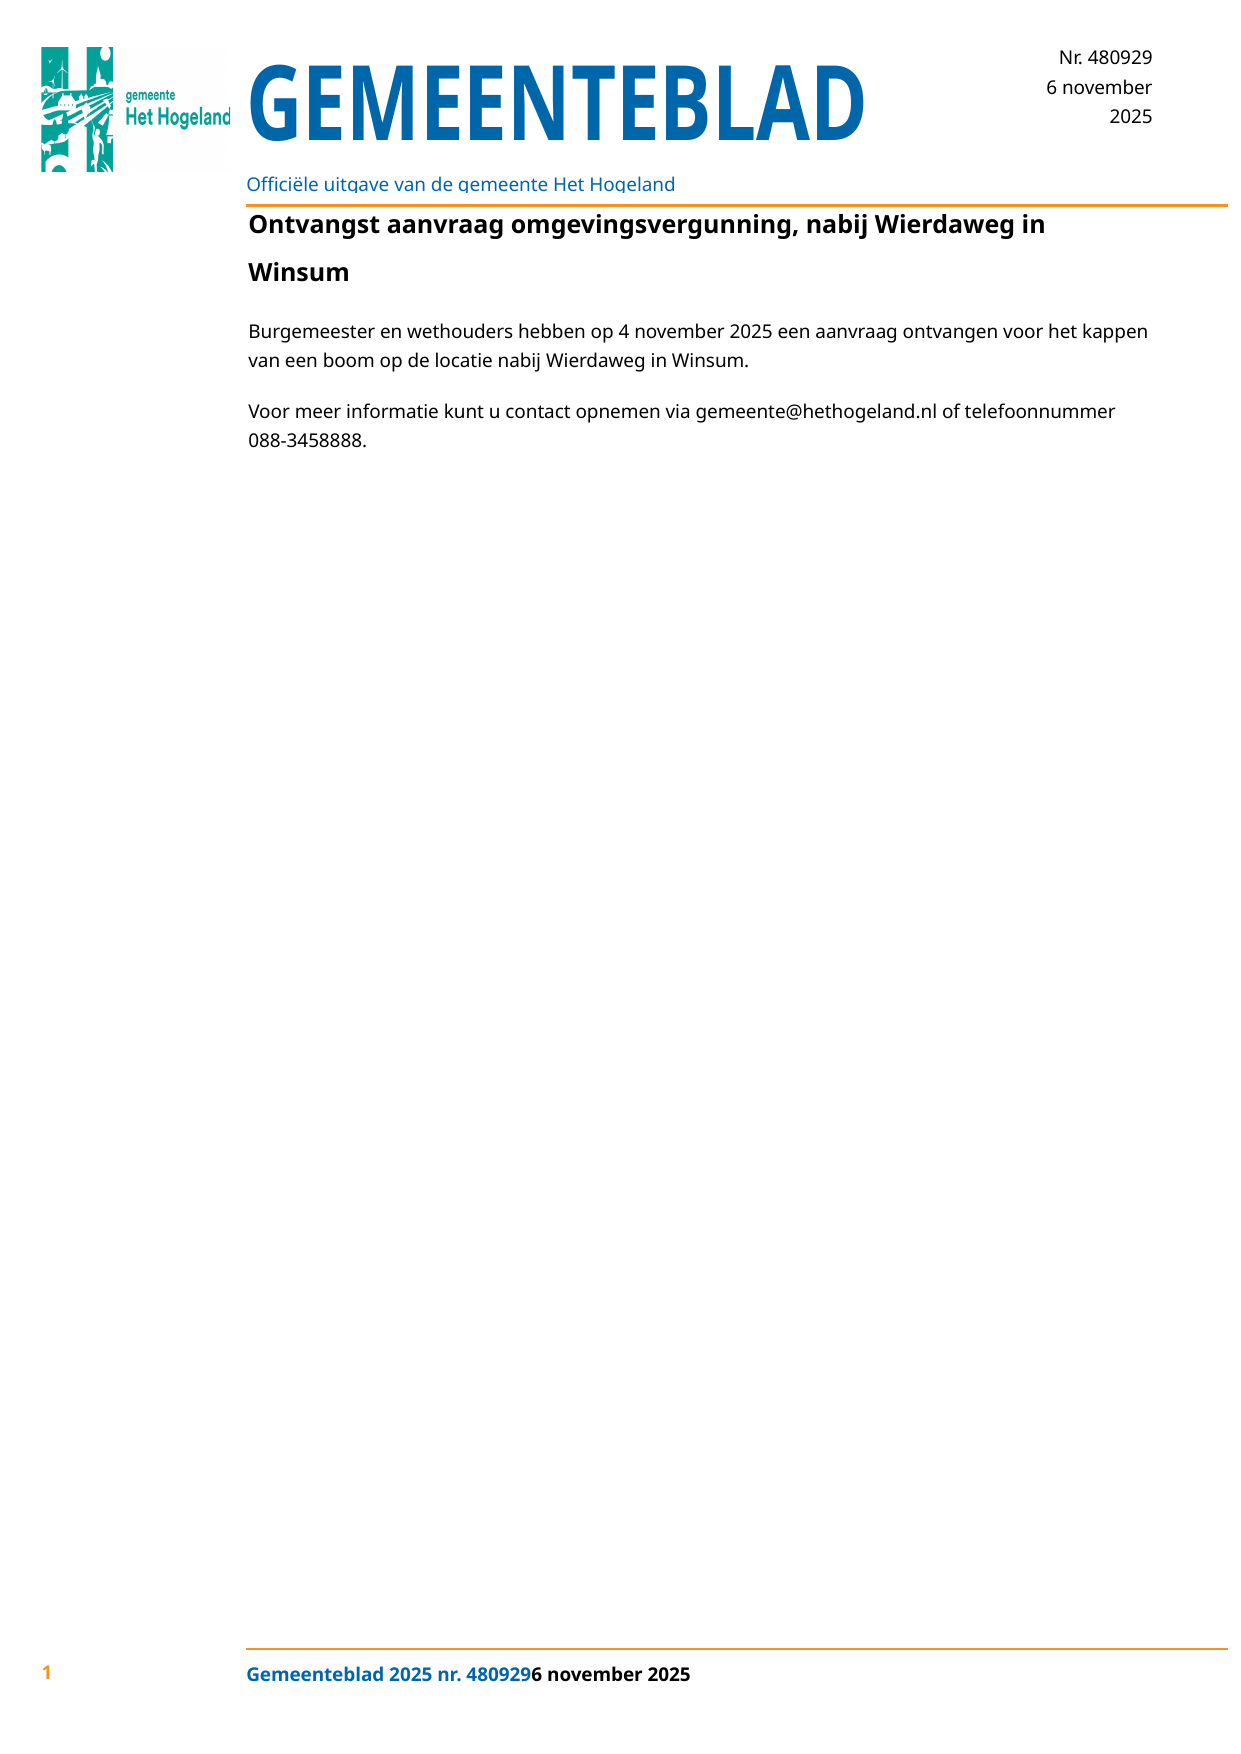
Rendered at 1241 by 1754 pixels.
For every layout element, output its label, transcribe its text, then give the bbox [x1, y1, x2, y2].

text Ontvangst aanvraag omgevingsvergunning, nabij Wierdaweg in Winsum [248, 207, 1152, 288]
text Burgemeester en wethouders hebben op 4 november 2025 een aanvraag ontvangen voor het kappen van een boom op de locatie nabij Wierdaweg in Winsum. [248, 318, 1152, 373]
picture [41, 47, 231, 172]
text Voor meer informatie kunt u contact opnemen via gemeente@hethogeland.nl of telefoonnummer 088-3458888. [248, 398, 1152, 453]
